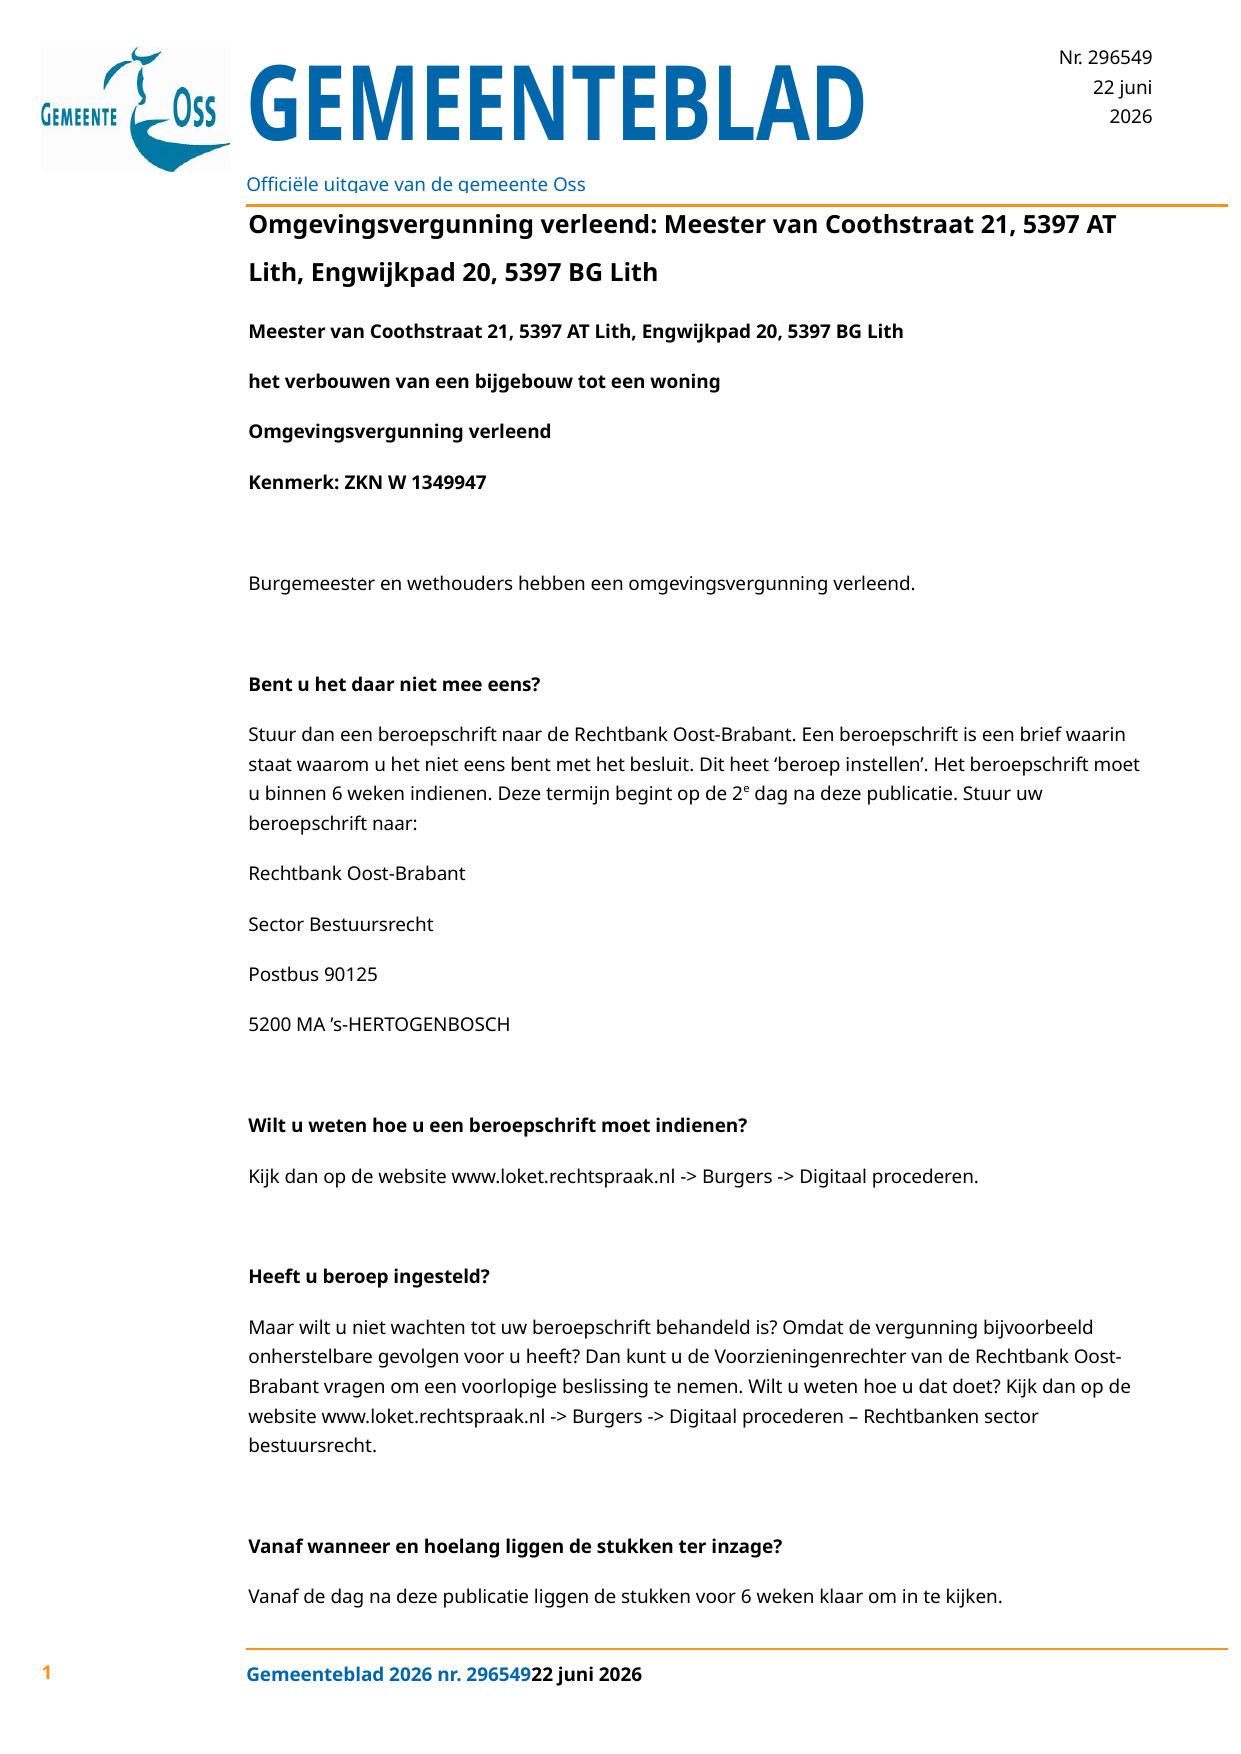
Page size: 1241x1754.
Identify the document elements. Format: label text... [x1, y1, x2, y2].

text het verbouwen van een bijgebouw tot een woning [248, 368, 1152, 394]
text Bent u het daar niet mee eens? [248, 671, 1152, 697]
text Omgevingsvergunning verleend: Meester van Coothstraat 21, 5397 AT Lith, Engwijkpad 20, 5397 BG Lith [248, 207, 1152, 288]
text Sector Bestuursrecht [248, 911, 1152, 937]
text Postbus 90125 [248, 961, 1152, 987]
text Rechtbank Oost-Brabant [248, 860, 1152, 886]
picture [41, 47, 231, 172]
text Vanaf wanneer en hoelang liggen de stukken ter inzage? [248, 1533, 1152, 1559]
text Kijk dan op de website www.loket.rechtspraak.nl -> Burgers -> Digitaal procederen. [248, 1163, 1152, 1189]
text Meester van Coothstraat 21, 5397 AT Lith, Engwijkpad 20, 5397 BG Lith [248, 318, 1152, 344]
text Maar wilt u niet wachten tot uw beroepschrift behandeld is? Omdat de vergunning bijvoorbeeld onherstelbare gevolgen voor u heeft? Dan kunt u de Voorzieningenrechter van de Rechtbank Oost-Brabant vragen om een voorlopige beslissing te nemen. Wilt u weten hoe u dat doet? Kijk dan op de website www.loket.rechtspraak.nl -> Burgers -> Digitaal procederen – Rechtbanken sector bestuursrecht. [248, 1314, 1152, 1458]
text Vanaf de dag na deze publicatie liggen de stukken voor 6 weken klaar om in te kijken. [248, 1584, 1152, 1609]
text Omgevingsvergunning verleend [248, 419, 1152, 444]
text 5200 MA ’s-HERTOGENBOSCH [248, 1012, 1152, 1037]
text Stuur dan een beroepschrift naar de Rechtbank Oost-Brabant. Een beroepschrift is een brief waarin staat waarom u het niet eens bent met het besluit. Dit heet ‘beroep instellen’. Het beroepschrift moet u binnen 6 weken indienen. Deze termijn begint op de 2e dag na deze publicatie. Stuur uw beroepschrift naar: [248, 721, 1152, 836]
text Wilt u weten hoe u een beroepschrift moet indienen? [248, 1112, 1152, 1138]
text Heeft u beroep ingesteld? [248, 1264, 1152, 1289]
text Burgemeester en wethouders hebben een omgevingsvergunning verleend. [248, 570, 1152, 596]
text Kenmerk: ZKN W 1349947 [248, 469, 1152, 495]
